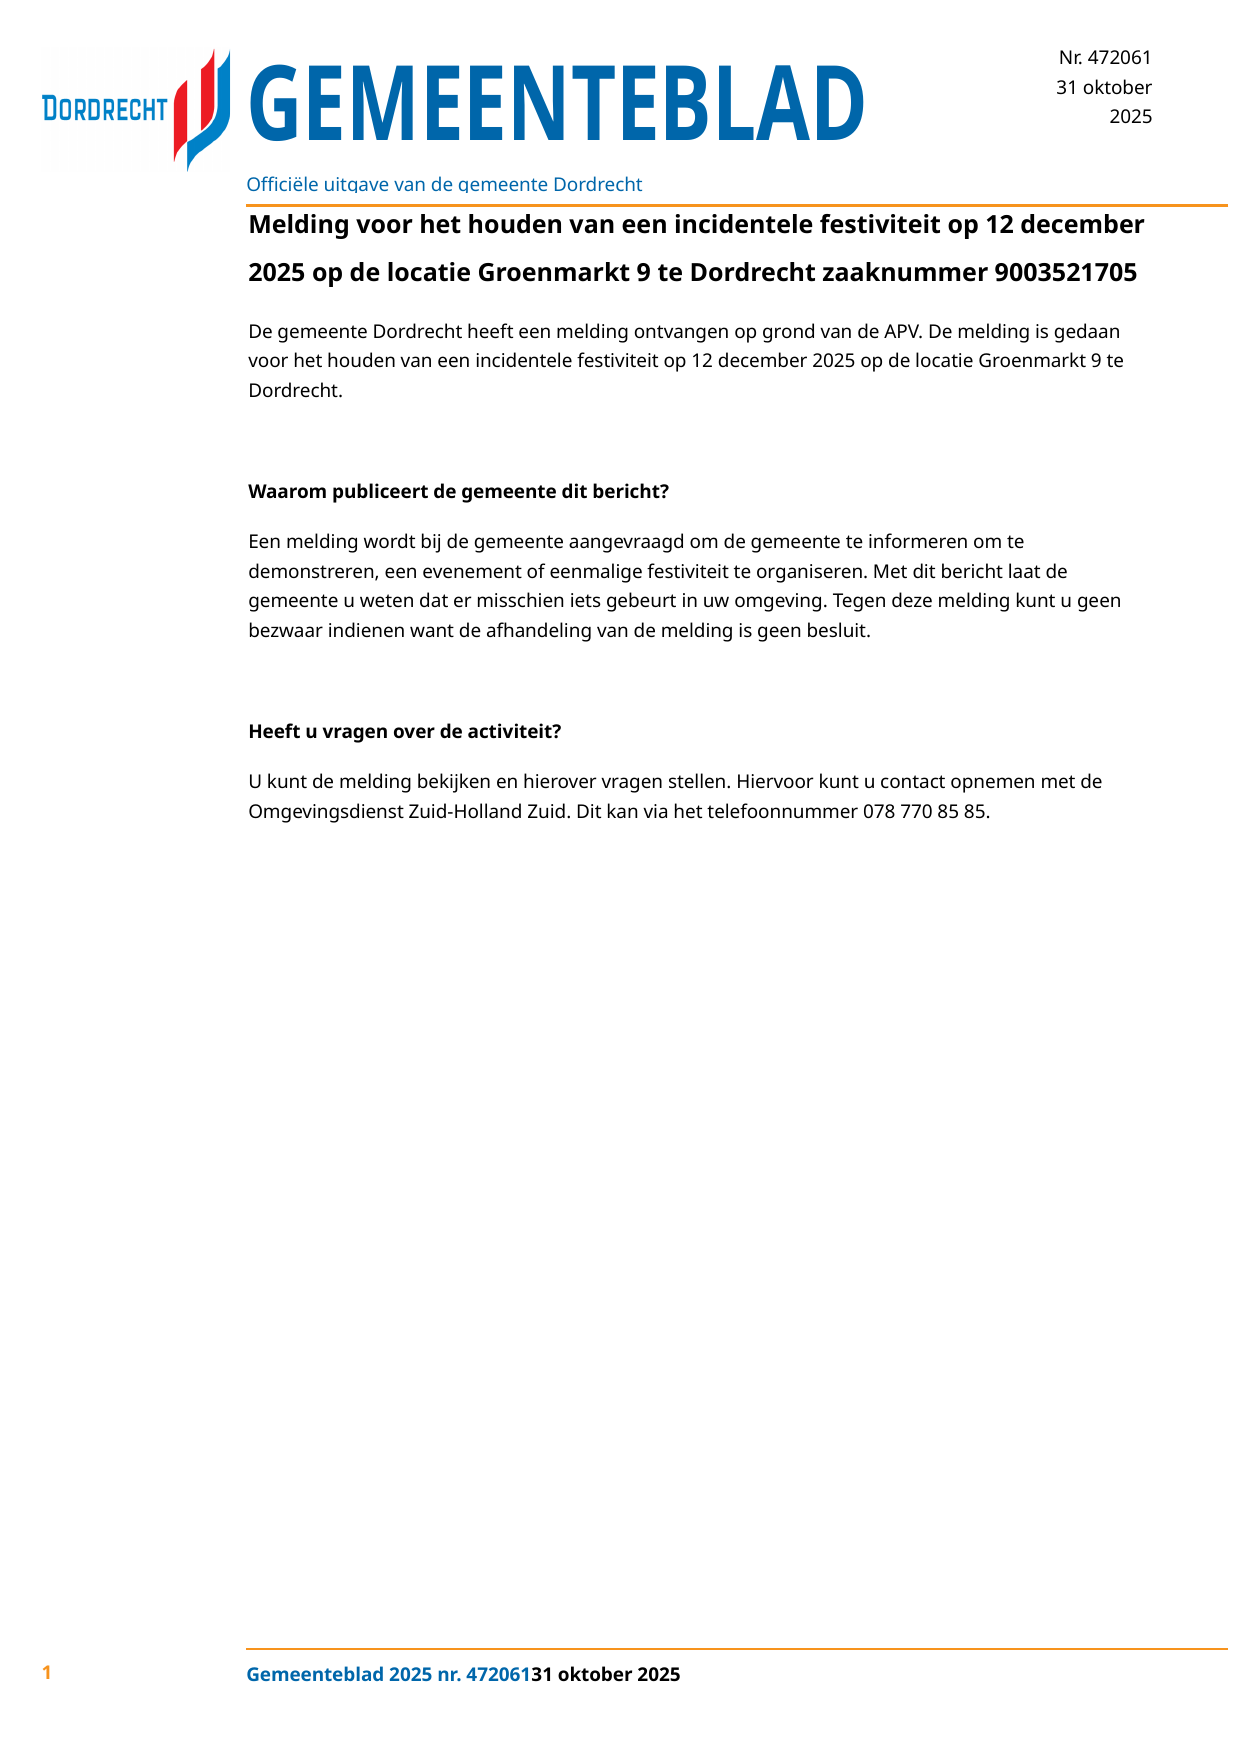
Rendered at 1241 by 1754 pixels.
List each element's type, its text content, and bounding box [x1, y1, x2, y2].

text Waarom publiceert de gemeente dit bericht? [248, 478, 1152, 504]
picture [41, 47, 231, 172]
text Melding voor het houden van een incidentele festiviteit op 12 december 2025 op de locatie Groenmarkt 9 te Dordrecht zaaknummer 9003521705 [248, 207, 1152, 288]
text Een melding wordt bij de gemeente aangevraagd om de gemeente te informeren om te demonstreren, een evenement of eenmalige festiviteit te organiseren. Met dit bericht laat de gemeente u weten dat er misschien iets gebeurt in uw omgeving. Tegen deze melding kunt u geen bezwaar indienen want de afhandeling van de melding is geen besluit. [248, 528, 1152, 643]
text De gemeente Dordrecht heeft een melding ontvangen op grond van de APV. De melding is gedaan voor het houden van een incidentele festiviteit op 12 december 2025 op de locatie Groenmarkt 9 te Dordrecht. [248, 318, 1152, 403]
text Heeft u vragen over de activiteit? [248, 718, 1152, 744]
text U kunt de melding bekijken en hierover vragen stellen. Hiervoor kunt u contact opnemen met de Omgevingsdienst Zuid-Holland Zuid. Dit kan via het telefoonnummer 078 770 85 85. [248, 768, 1152, 824]
